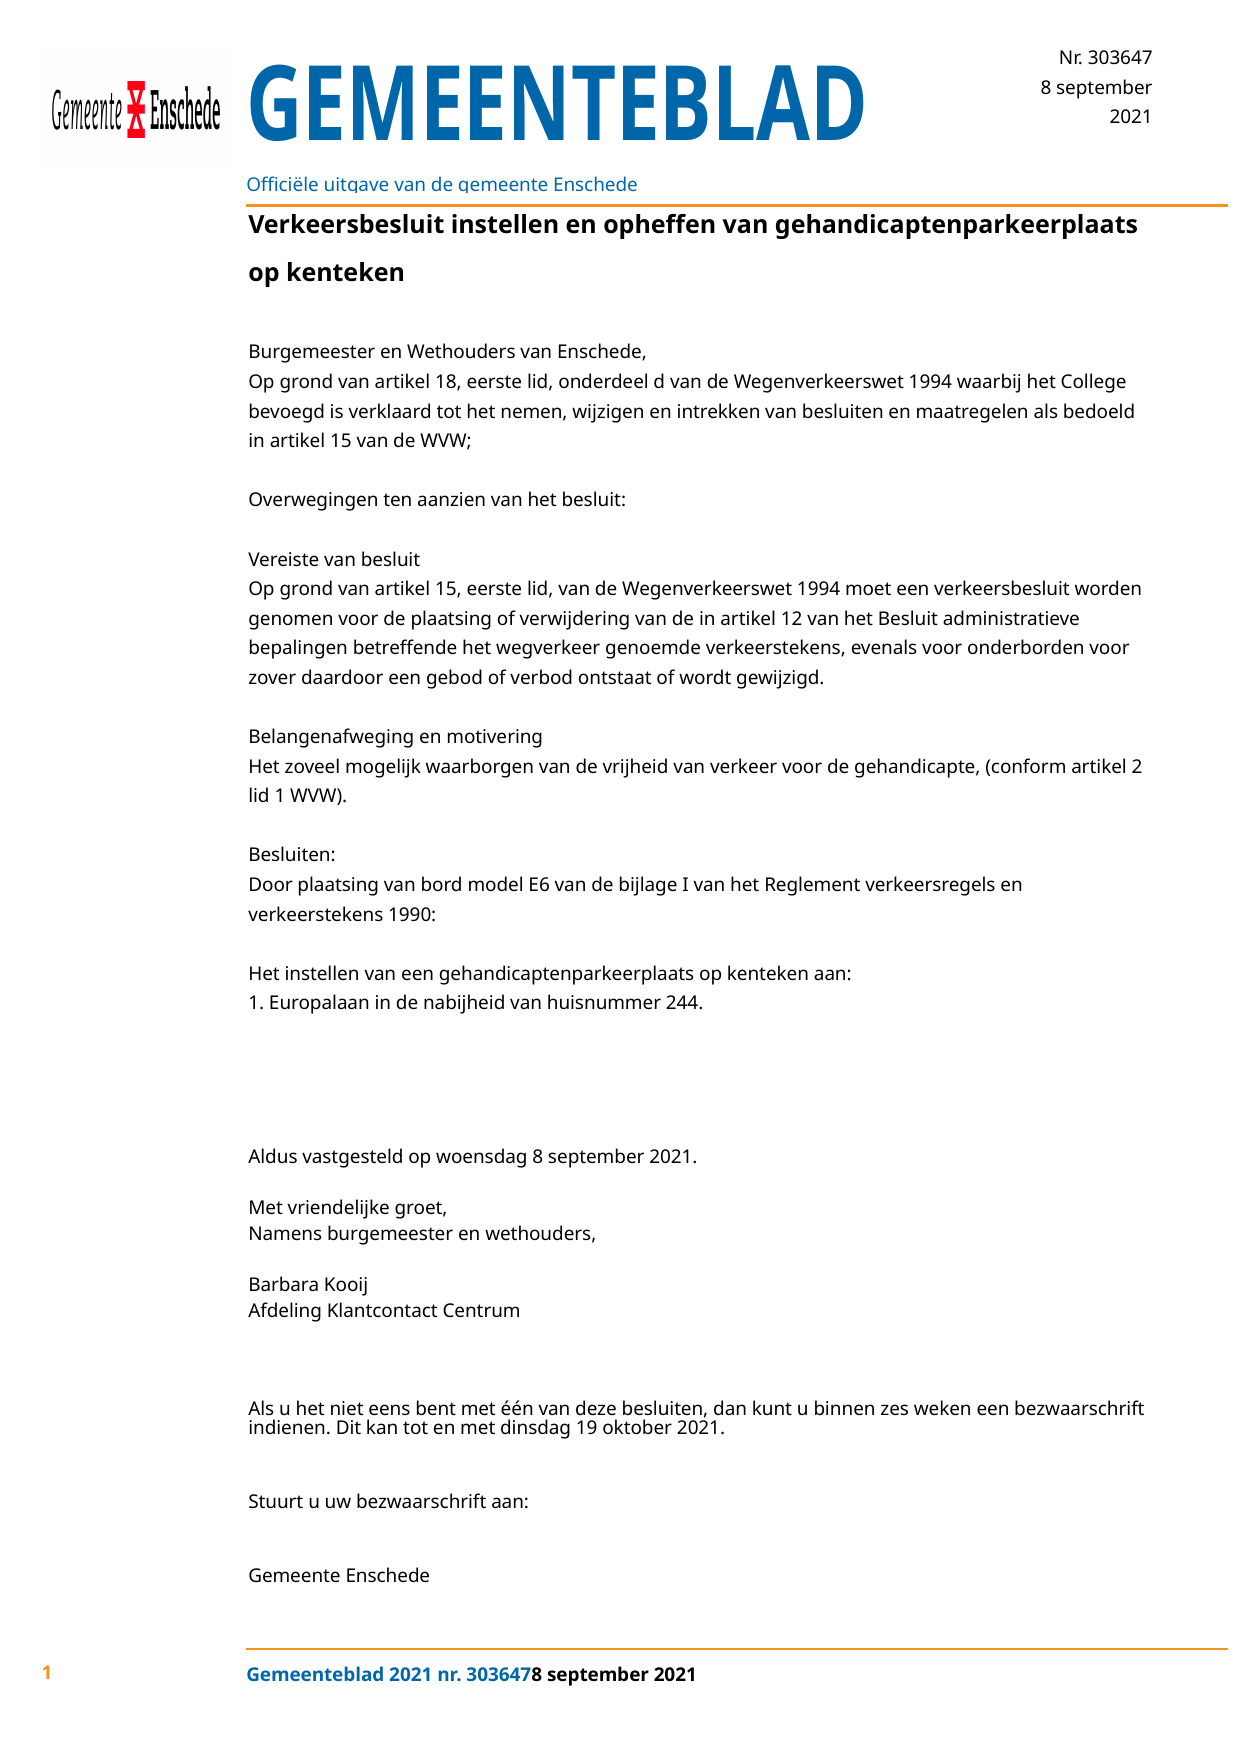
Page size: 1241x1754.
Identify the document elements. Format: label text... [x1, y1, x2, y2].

text Het instellen van een gehandicaptenparkeerplaats op kenteken aan: [248, 960, 1152, 986]
text Verkeersbesluit instellen en opheffen van gehandicaptenparkeerplaats op kenteken [248, 207, 1152, 288]
text Als u het niet eens bent met één van deze besluiten, dan kunt u binnen zes weken een bezwaarschrift indienen. Dit kan tot en met dinsdag 19 oktober 2021. [248, 1399, 1152, 1438]
text Namens burgemeester en wethouders, [248, 1220, 1152, 1246]
text Aldus vastgesteld op woensdag 8 september 2021. [248, 1143, 1152, 1169]
text Besluiten: [248, 842, 1152, 867]
text Gemeente Enschede [248, 1567, 1152, 1586]
text Stuurt u uw bezwaarschrift aan: [248, 1493, 1152, 1512]
text Vereiste van besluit [248, 546, 1152, 571]
text Door plaatsing van bord model E6 van de bijlage I van het Reglement verkeersregels en verkeerstekens 1990: [248, 871, 1152, 926]
text Burgemeester en Wethouders van Enschede, [248, 339, 1152, 364]
text Belangenafweging en motivering [248, 723, 1152, 749]
text Afdeling Klantcontact Centrum [248, 1297, 1152, 1323]
text Op grond van artikel 18, eerste lid, onderdeel d van de Wegenverkeerswet 1994 waarbij het College bevoegd is verklaard tot het nemen, wijzigen en intrekken van besluiten en maatregelen als bedoeld in artikel 15 van de WVW; [248, 368, 1152, 453]
picture [41, 47, 231, 172]
text 1. Europalaan in de nabijheid van huisnummer 244. [248, 989, 1152, 1015]
text Overwegingen ten aanzien van het besluit: [248, 487, 1152, 512]
text Op grond van artikel 15, eerste lid, van de Wegenverkeerswet 1994 moet een verkeersbesluit worden genomen voor de plaatsing of verwijdering van de in artikel 12 van het Besluit administratieve bepalingen betreffende het wegverkeer genoemde verkeerstekens, evenals voor onderborden voor zover daardoor een gebod of verbod ontstaat of wordt gewijzigd. [248, 575, 1152, 690]
text Barbara Kooij [248, 1272, 1152, 1297]
text Met vriendelijke groet, [248, 1194, 1152, 1220]
text Het zoveel mogelijk waarborgen van de vrijheid van verkeer voor de gehandicapte, (conform artikel 2 lid 1 WVW). [248, 753, 1152, 808]
